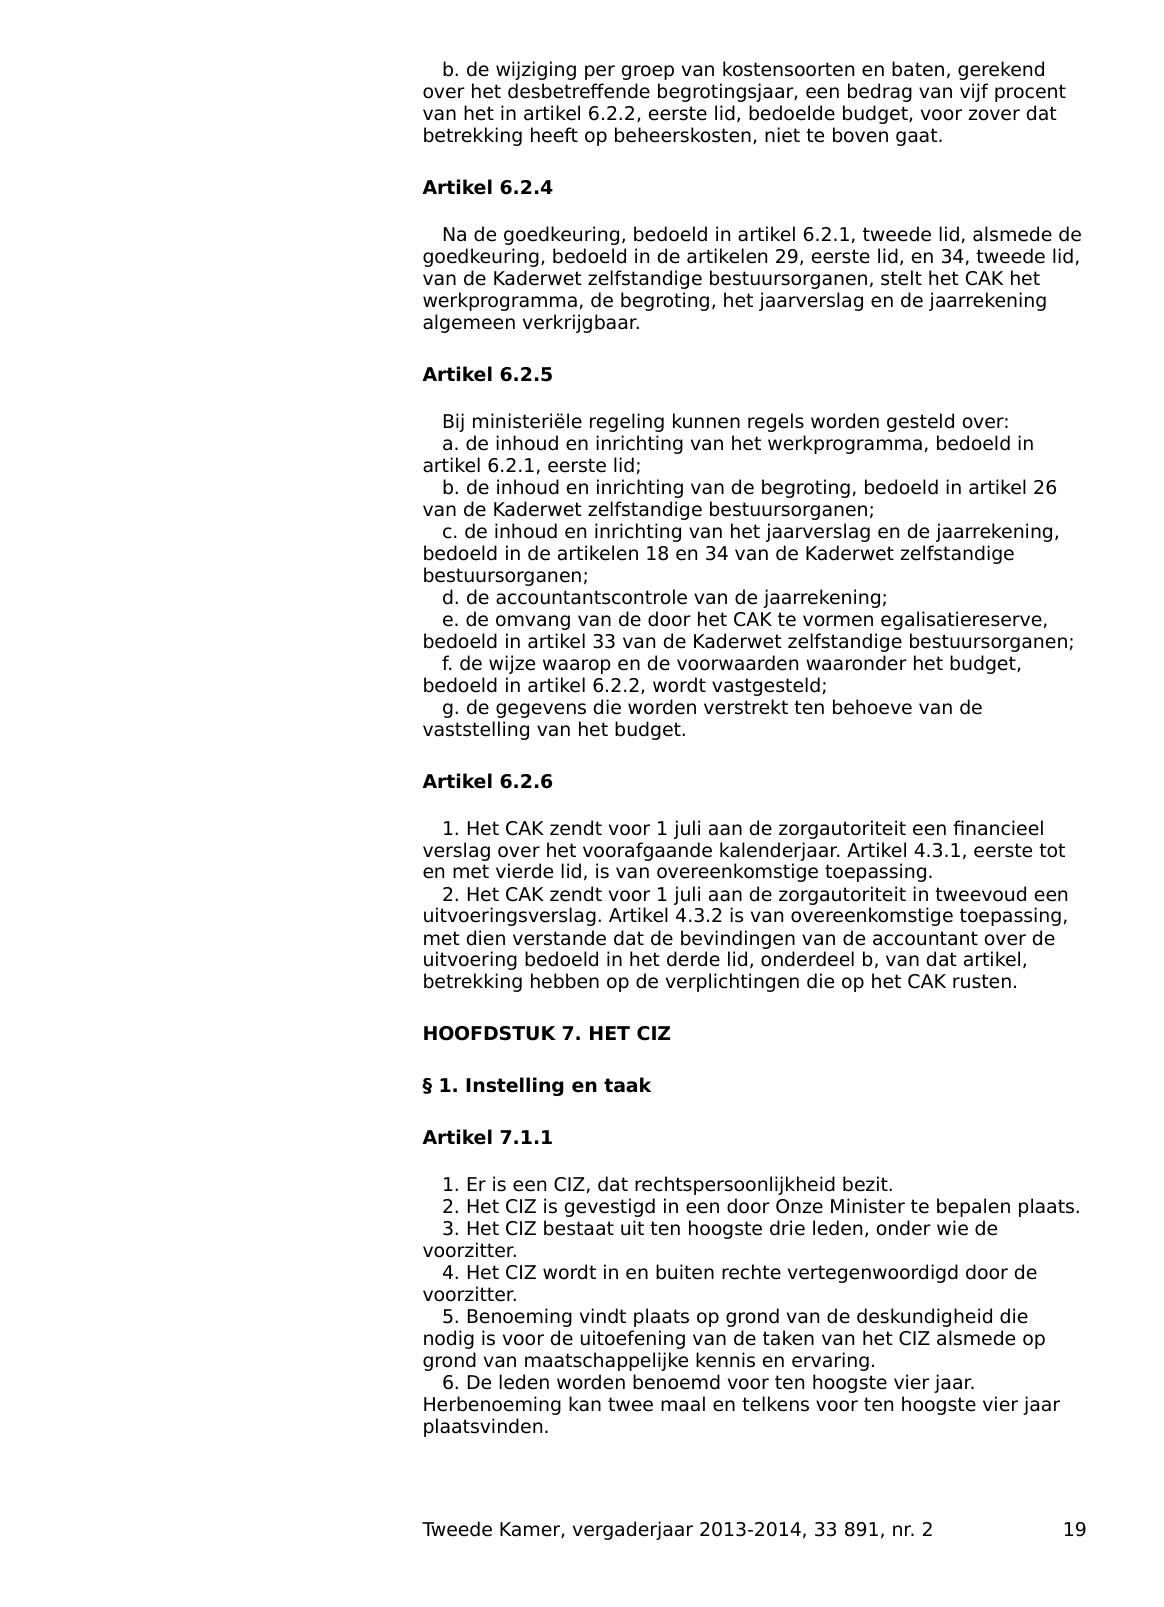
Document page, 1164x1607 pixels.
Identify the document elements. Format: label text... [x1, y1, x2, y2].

text g. de gegevens die worden verstrekt ten behoeve van de vaststelling van het budget. [422, 697, 1087, 741]
subtitle Artikel 7.1.1 [422, 1127, 1087, 1149]
text 1. Er is een CIZ, dat rechtspersoonlijkheid bezit. [422, 1174, 1087, 1196]
subtitle HOOFDSTUK 7. HET CIZ [422, 1023, 1087, 1045]
text 5. Benoeming vindt plaats op grond van de deskundigheid die nodig is voor de uitoefening van de taken van het CIZ alsmede op grond van maatschappelijke kennis en ervaring. [422, 1306, 1087, 1372]
text 2. Het CAK zendt voor 1 juli aan de zorgautoriteit in tweevoud een uitvoeringsverslag. Artikel 4.3.2 is van overeenkomstige toepassing, met dien verstande dat de bevindingen van de accountant over de uitvoering bedoeld in het derde lid, onderdeel b, van dat artikel, betrekking hebben op de verplichtingen die op het CAK rusten. [422, 883, 1087, 993]
text b. de inhoud en inrichting van de begroting, bedoeld in artikel 26 van de Kaderwet zelfstandige bestuursorganen; [422, 477, 1087, 521]
text d. de accountantscontrole van de jaarrekening; [422, 587, 1087, 609]
text 1. Het CAK zendt voor 1 juli aan de zorgautoriteit een financieel verslag over het voorafgaande kalenderjaar. Artikel 4.3.1, eerste tot en met vierde lid, is van overeenkomstige toepassing. [422, 817, 1087, 883]
subtitle Artikel 6.2.4 [422, 177, 1087, 199]
text 3. Het CIZ bestaat uit ten hoogste drie leden, onder wie de voorzitter. [422, 1218, 1087, 1262]
subtitle Artikel 6.2.5 [422, 364, 1087, 386]
text a. de inhoud en inrichting van het werkprogramma, bedoeld in artikel 6.2.1, eerste lid; [422, 433, 1087, 477]
text Bij ministeriële regeling kunnen regels worden gesteld over: [422, 411, 1087, 433]
text 2. Het CIZ is gevestigd in een door Onze Minister te bepalen plaats. [422, 1196, 1087, 1218]
subtitle § 1. Instelling en taak [422, 1075, 1087, 1097]
text Na de goedkeuring, bedoeld in artikel 6.2.1, tweede lid, alsmede de goedkeuring, bedoeld in de artikelen 29, eerste lid, en 34, tweede lid, van de Kaderwet zelfstandige bestuursorganen, stelt het CAK het werkprogramma, de begroting, het jaarverslag en de jaarrekening algemeen verkrijgbaar. [422, 224, 1087, 334]
text c. de inhoud en inrichting van het jaarverslag en de jaarrekening, bedoeld in de artikelen 18 en 34 van de Kaderwet zelfstandige bestuursorganen; [422, 521, 1087, 587]
text e. de omvang van de door het CAK te vormen egalisatiereserve, bedoeld in artikel 33 van de Kaderwet zelfstandige bestuursorganen; [422, 609, 1087, 653]
subtitle Artikel 6.2.6 [422, 771, 1087, 792]
text 6. De leden worden benoemd voor ten hoogste vier jaar. Herbenoeming kan twee maal en telkens voor ten hoogste vier jaar plaatsvinden. [422, 1372, 1087, 1438]
text f. de wijze waarop en de voorwaarden waaronder het budget, bedoeld in artikel 6.2.2, wordt vastgesteld; [422, 653, 1087, 697]
text b. de wijziging per groep van kostensoorten en baten, gerekend over het desbetreffende begrotingsjaar, een bedrag van vijf procent van het in artikel 6.2.2, eerste lid, bedoelde budget, voor zover dat betrekking heeft op beheerskosten, niet te boven gaat. [422, 59, 1087, 147]
text 4. Het CIZ wordt in en buiten rechte vertegenwoordigd door de voorzitter. [422, 1262, 1087, 1306]
